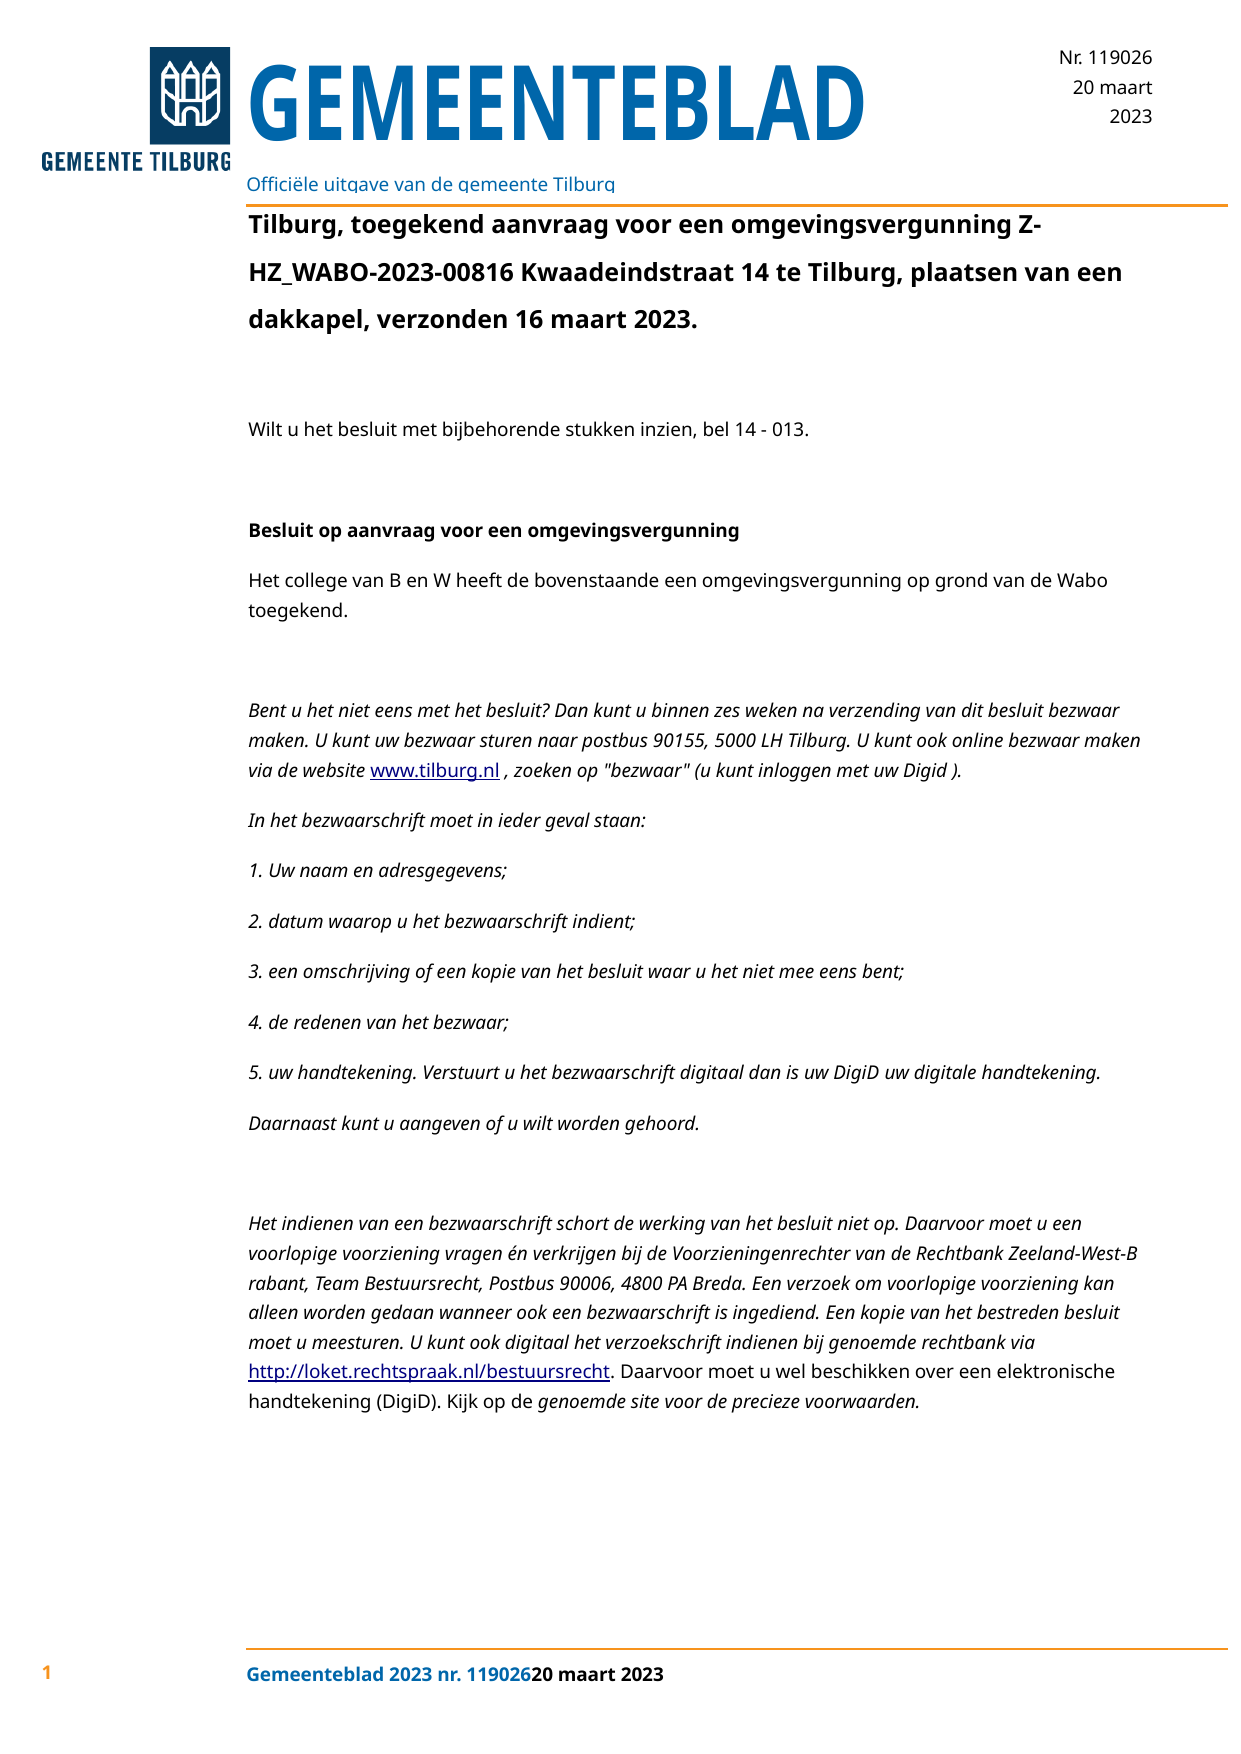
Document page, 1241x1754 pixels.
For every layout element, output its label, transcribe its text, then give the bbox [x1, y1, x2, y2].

text Bent u het niet eens met het besluit? Dan kunt u binnen zes weken na verzending van dit besluit bezwaar maken. U kunt uw bezwaar sturen naar postbus 90155, 5000 LH Tilburg. U kunt ook online bezwaar maken via de website www.tilburg.nl , zoeken op "bezwaar" (u kunt inloggen met uw Digid ). [248, 698, 1152, 782]
text 4. de redenen van het bezwaar; [248, 1009, 1152, 1034]
text Het college van B en W heeft de bovenstaande een omgevingsvergunning op grond van de Wabo toegekend. [248, 567, 1152, 622]
text In het bezwaarschrift moet in ieder geval staan: [248, 807, 1152, 833]
text Het indienen van een bezwaarschrift schort de werking van het besluit niet op. Daarvoor moet u een voorlopige voorziening vragen én verkrijgen bij de Voorzieningenrechter van de Rechtbank Zeeland-West-B rabant, Team Bestuursrecht, Postbus 90006, 4800 PA Breda. Een verzoek om voorlopige voorziening kan alleen worden gedaan wanneer ook een bezwaarschrift is ingediend. Een kopie van het bestreden besluit moet u meesturen. U kunt ook digitaal het verzoekschrift indienen bij genoemde rechtbank via http://loket.rechtspraak.nl/bestuursrecht. Daarvoor moet u wel beschikken over een elektronische handtekening (DigiD). Kijk op de genoemde site voor de precieze voorwaarden. [248, 1211, 1152, 1414]
text 2. datum waarop u het bezwaarschrift indient; [248, 908, 1152, 934]
text Daarnaast kunt u aangeven of u wilt worden gehoord. [248, 1110, 1152, 1135]
text 5. uw handtekening. Verstuurt u het bezwaarschrift digitaal dan is uw DigiD uw digitale handtekening. [248, 1059, 1152, 1085]
text 3. een omschrijving of een kopie van het besluit waar u het niet mee eens bent; [248, 958, 1152, 984]
text Wilt u het besluit met bijbehorende stukken inzien, bel 14 - 013. [248, 416, 1152, 442]
text 1. Uw naam en adresgegevens; [248, 858, 1152, 883]
text Tilburg, toegekend aanvraag voor een omgevingsvergunning Z-HZ_WABO-2023-00816 Kwaadeindstraat 14 te Tilburg, plaatsen van een dakkapel, verzonden 16 maart 2023. [248, 207, 1152, 336]
picture [41, 47, 231, 172]
text Besluit op aanvraag voor een omgevingsvergunning [248, 517, 1152, 542]
